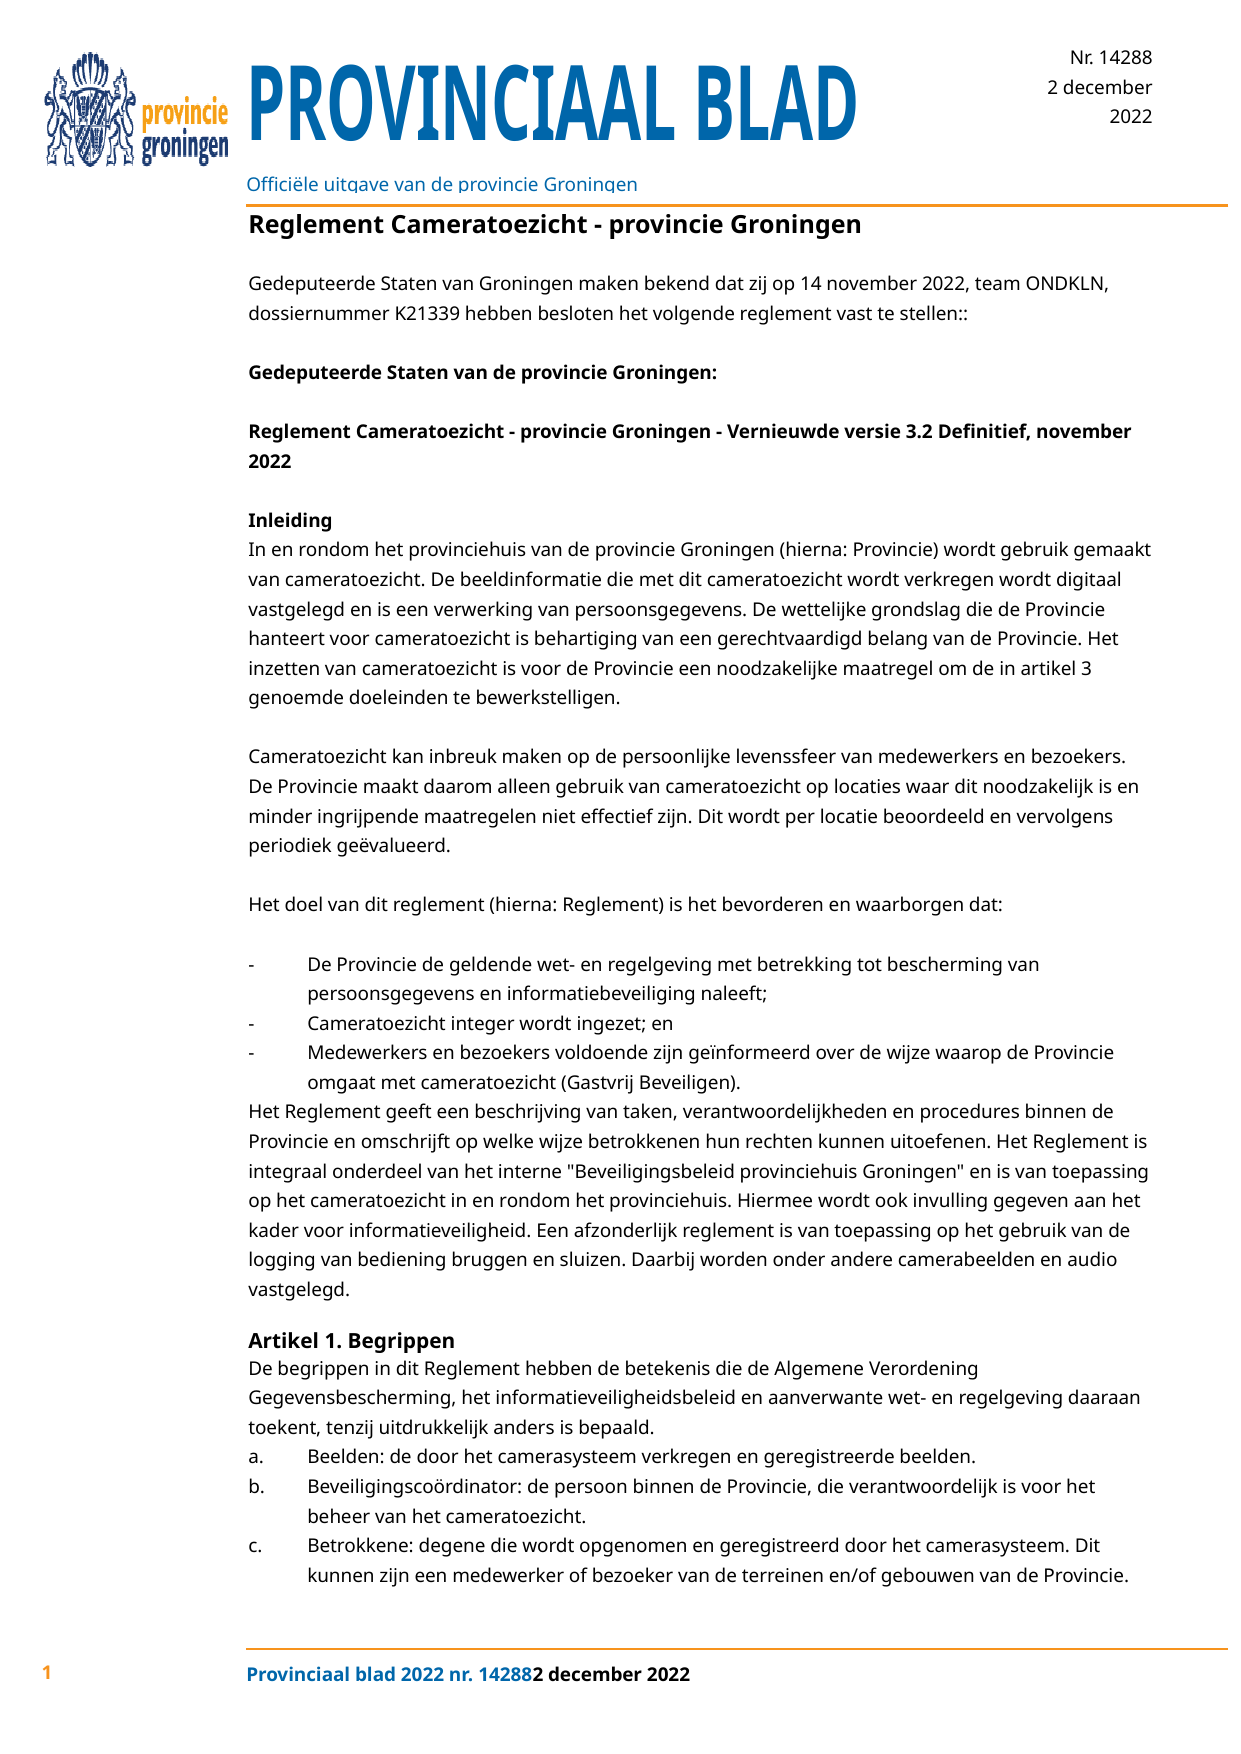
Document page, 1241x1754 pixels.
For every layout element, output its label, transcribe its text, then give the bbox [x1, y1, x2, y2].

list Beveiligingscoördinator: de persoon binnen de Provincie, die verantwoordelijk is voor het beheer van het cameratoezicht. [248, 1473, 1152, 1529]
text Het Reglement geeft een beschrijving van taken, verantwoordelijkheden en procedures binnen de Provincie en omschrijft op welke wijze betrokkenen hun rechten kunnen uitoefenen. Het Reglement is integraal onderdeel van het interne "Beveiligingsbeleid provinciehuis Groningen" en is van toepassing op het cameratoezicht in en rondom het provinciehuis. Hiermee wordt ook invulling gegeven aan het kader voor informatieveiligheid. Een afzonderlijk reglement is van toepassing op het gebruik van de logging van bediening bruggen en sluizen. Daarbij worden onder andere camerabeelden en audio vastgelegd. [248, 1099, 1152, 1302]
text De begrippen in dit Reglement hebben de betekenis die de Algemene Verordening Gegevensbescherming, het informatieveiligheidsbeleid en aanverwante wet- en regelgeving daaraan toekent, tenzij uitdrukkelijk anders is bepaald. [248, 1355, 1152, 1440]
list Betrokkene: degene die wordt opgenomen en geregistreerd door het camerasysteem. Dit kunnen zijn een medewerker of bezoeker van de terreinen en/of gebouwen van de Provincie. [248, 1532, 1152, 1588]
list Beelden: de door het camerasysteem verkregen en geregistreerde beelden. [248, 1444, 1152, 1469]
text Het doel van dit reglement (hierna: Reglement) is het bevorderen en waarborgen dat: [248, 892, 1152, 917]
picture [41, 47, 231, 172]
list Cameratoezicht integer wordt ingezet; en [248, 1010, 1152, 1036]
list De Provincie de geldende wet- en regelgeving met betrekking tot bescherming van persoonsgegevens en informatiebeveiliging naleeft; [248, 951, 1152, 1006]
text Reglement Cameratoezicht - provincie Groningen [248, 207, 1152, 241]
text Reglement Cameratoezicht - provincie Groningen - Vernieuwde versie 3.2 Definitief, november 2022 [248, 418, 1152, 473]
text Cameratoezicht kan inbreuk maken op de persoonlijke levenssfeer van medewerkers en bezoekers. De Provincie maakt daarom alleen gebruik van cameratoezicht op locaties waar dit noodzakelijk is en minder ingrijpende maatregelen niet effectief zijn. Dit wordt per locatie beoordeeld en vervolgens periodiek geëvalueerd. [248, 744, 1152, 858]
text Gedeputeerde Staten van Groningen maken bekend dat zij op 14 november 2022, team ONDKLN, dossiernummer K21339 hebben besloten het volgende reglement vast te stellen:: [248, 270, 1152, 326]
text In en rondom het provinciehuis van de provincie Groningen (hierna: Provincie) wordt gebruik gemaakt van cameratoezicht. De beeldinformatie die met dit cameratoezicht wordt verkregen wordt digitaal vastgelegd en is een verwerking van persoonsgegevens. De wettelijke grondslag die de Provincie hanteert voor cameratoezicht is behartiging van een gerechtvaardigd belang van de Provincie. Het inzetten van cameratoezicht is voor de Provincie een noodzakelijke maatregel om de in artikel 3 genoemde doeleinden te bewerkstelligen. [248, 537, 1152, 710]
text Inleiding [248, 507, 1152, 533]
text Gedeputeerde Staten van de provincie Groningen: [248, 359, 1152, 385]
text Artikel 1. Begrippen [248, 1327, 1152, 1355]
list Medewerkers en bezoekers voldoende zijn geïnformeerd over de wijze waarop de Provincie omgaat met cameratoezicht (Gastvrij Beveiligen). [248, 1039, 1152, 1095]
